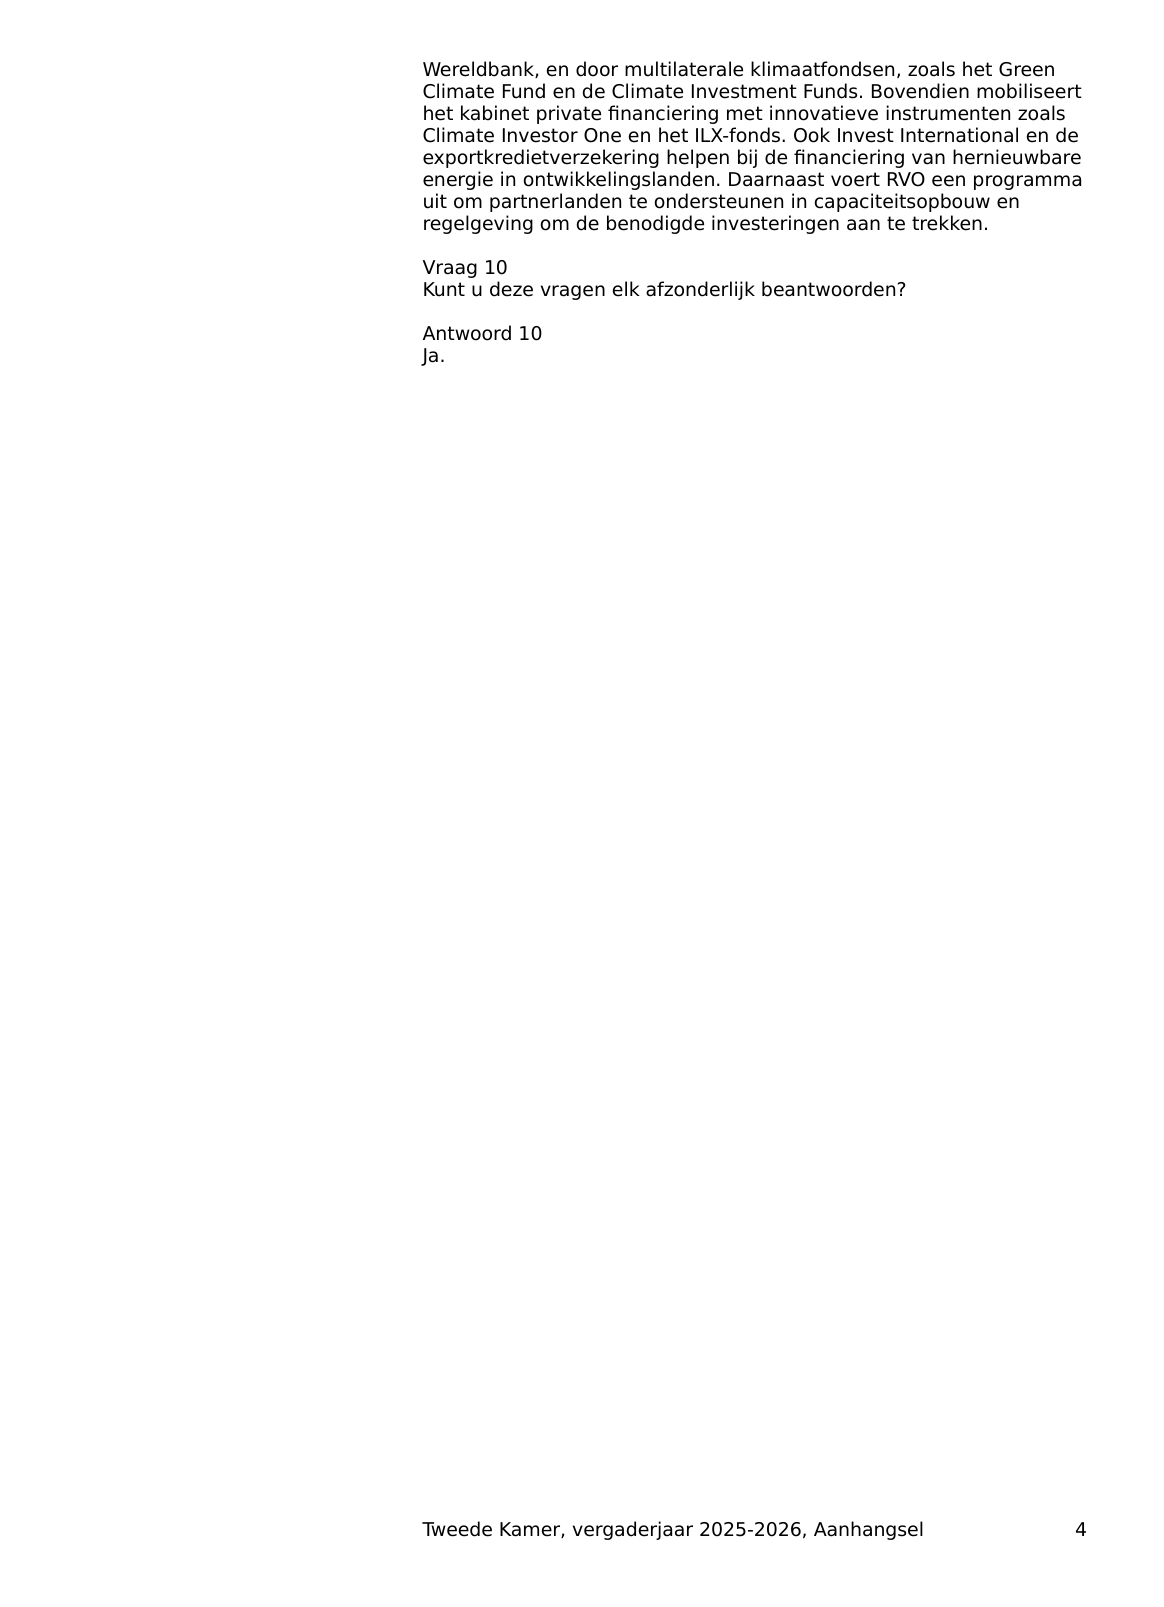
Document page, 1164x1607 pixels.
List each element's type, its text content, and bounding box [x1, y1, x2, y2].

text Wereldbank, en door multilaterale klimaatfondsen, zoals het Green Climate Fund en de Climate Investment Funds. Bovendien mobiliseert het kabinet private financiering met innovatieve instrumenten zoals Climate Investor One en het ILX-fonds. Ook Invest International en de exportkredietverzekering helpen bij de financiering van hernieuwbare energie in ontwikkelingslanden. Daarnaast voert RVO een programma uit om partnerlanden te ondersteunen in capaciteitsopbouw en regelgeving om de benodigde investeringen aan te trekken. [422, 59, 1087, 235]
text Vraag 10 [422, 257, 1087, 279]
text Kunt u deze vragen elk afzonderlijk beantwoorden? [422, 279, 1087, 301]
text Antwoord 10 [422, 323, 1087, 345]
text Ja. [422, 345, 1087, 367]
